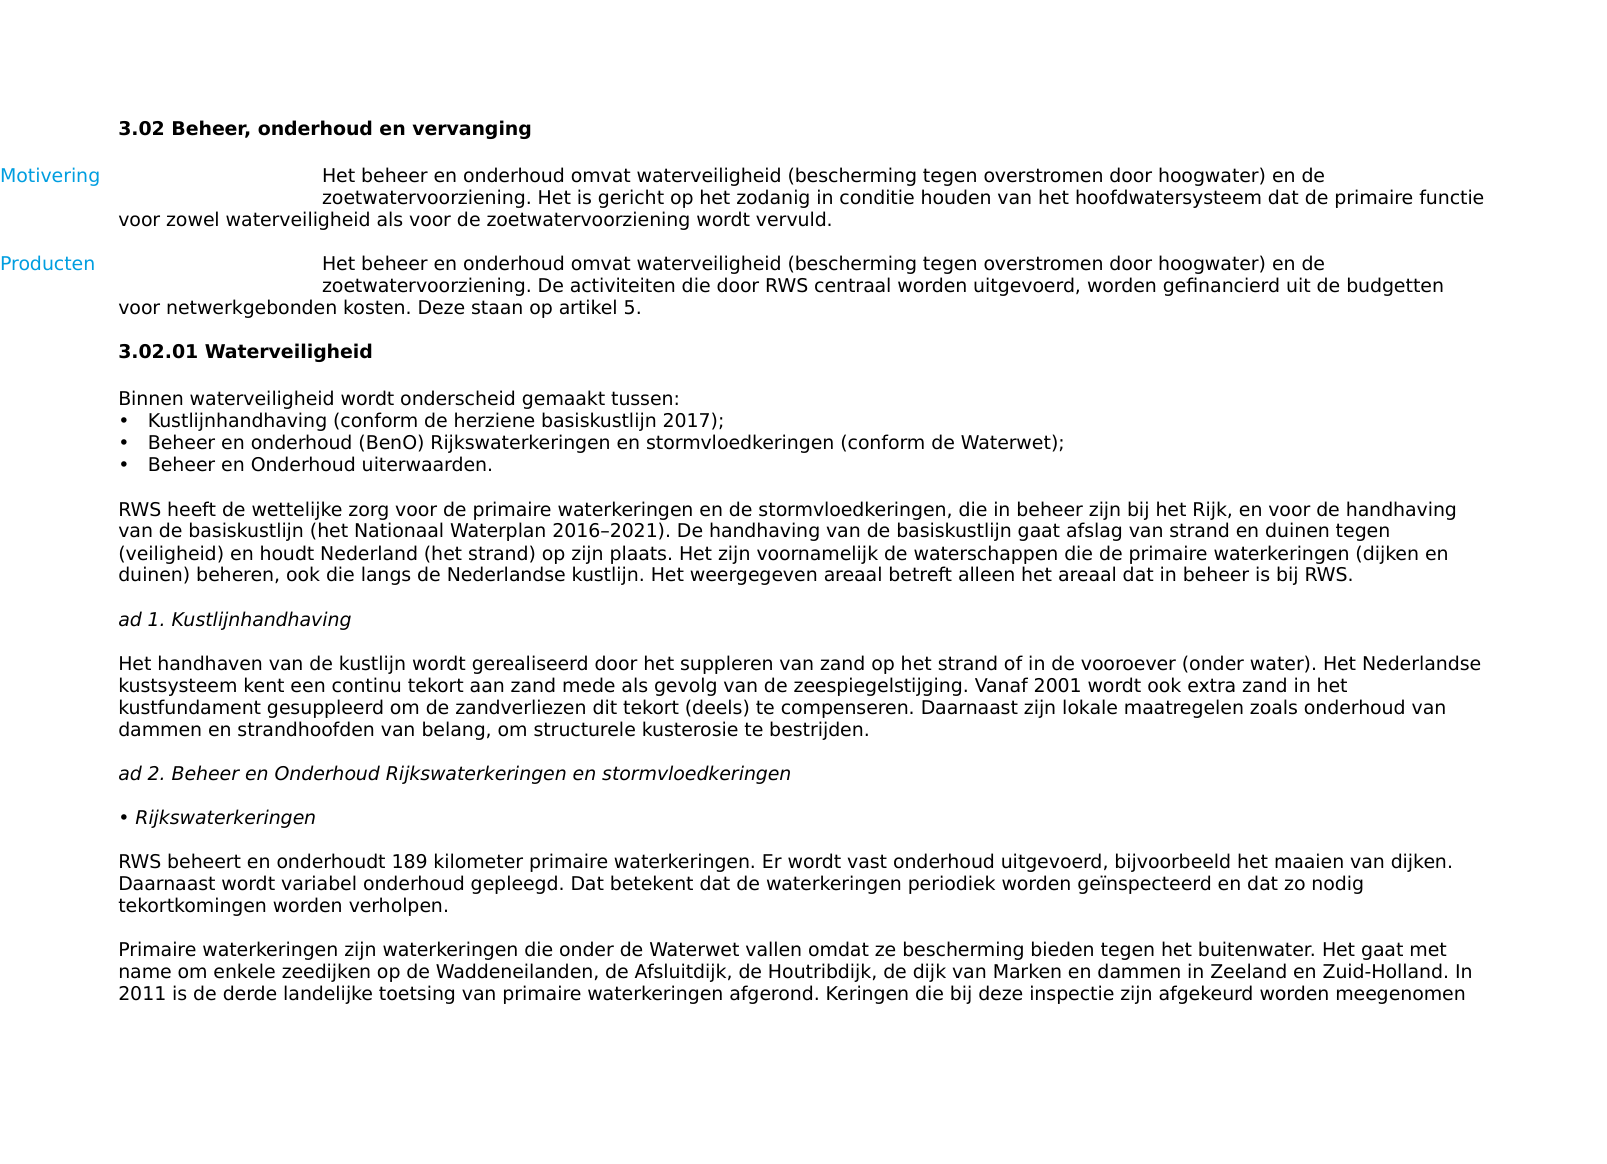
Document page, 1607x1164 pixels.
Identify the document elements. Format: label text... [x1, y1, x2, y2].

subtitle ad 2. Beheer en Onderhoud Rijkswaterkeringen en stormvloedkeringen [118, 763, 1488, 785]
subtitle ad 1. Kustlijnhandhaving [118, 608, 1488, 631]
text • Kustlijnhandhaving (conform de herziene basiskustlijn 2017); [118, 410, 1488, 432]
text Het beheer en onderhoud omvat waterveiligheid (bescherming tegen overstromen door hoogwater) en de zoetwatervoorziening. De activiteiten die door RWS centraal worden uitgevoerd, worden gefinancierd uit de budgetten voor netwerkgebonden kosten. Deze staan op artikel 5. [0, 253, 1488, 319]
text RWS heeft de wettelijke zorg voor de primaire waterkeringen en de stormvloedkeringen, die in beheer zijn bij het Rijk, en voor de handhaving van de basiskustlijn (het Nationaal Waterplan 2016–2021). De handhaving van de basiskustlijn gaat afslag van strand en duinen tegen (veiligheid) en houdt Nederland (het strand) op zijn plaats. Het zijn voornamelijk de waterschappen die de primaire waterkeringen (dijken en duinen) beheren, ook die langs de Nederlandse kustlijn. Het weergegeven areaal betreft alleen het areaal dat in beheer is bij RWS. [118, 498, 1488, 586]
text Producten [0, 253, 322, 275]
text RWS beheert en onderhoudt 189 kilometer primaire waterkeringen. Er wordt vast onderhoud uitgevoerd, bijvoorbeeld het maaien van dijken. Daarnaast wordt variabel onderhoud gepleegd. Dat betekent dat de waterkeringen periodiek worden geïnspecteerd en dat zo nodig tekortkomingen worden verholpen. [118, 851, 1488, 917]
text Motivering [0, 165, 322, 187]
text Het beheer en onderhoud omvat waterveiligheid (bescherming tegen overstromen door hoogwater) en de zoetwatervoorziening. Het is gericht op het zodanig in conditie houden van het hoofdwatersysteem dat de primaire functie voor zowel waterveiligheid als voor de zoetwatervoorziening wordt vervuld. [0, 165, 1488, 231]
text • Beheer en Onderhoud uiterwaarden. [118, 454, 1488, 476]
text • Beheer en onderhoud (BenO) Rijkswaterkeringen en stormvloedkeringen (conform de Waterwet); [118, 432, 1488, 454]
text Binnen waterveiligheid wordt onderscheid gemaakt tussen: [118, 388, 1488, 410]
subtitle 3.02.01 Waterveiligheid [118, 341, 1488, 363]
text Primaire waterkeringen zijn waterkeringen die onder de Waterwet vallen omdat ze bescherming bieden tegen het buitenwater. Het gaat met name om enkele zeedijken op de Waddeneilanden, de Afsluitdijk, de Houtribdijk, de dijk van Marken en dammen in Zeeland en Zuid-Holland. In 2011 is de derde landelijke toetsing van primaire waterkeringen afgerond. Keringen die bij deze inspectie zijn afgekeurd worden meegenomen [118, 939, 1488, 1005]
subtitle 3.02 Beheer, onderhoud en vervanging [118, 118, 1488, 140]
text Het handhaven van de kustlijn wordt gerealiseerd door het suppleren van zand op het strand of in de vooroever (onder water). Het Nederlandse kustsysteem kent een continu tekort aan zand mede als gevolg van de zeespiegelstijging. Vanaf 2001 wordt ook extra zand in het kustfundament gesuppleerd om de zandverliezen dit tekort (deels) te compenseren. Daarnaast zijn lokale maatregelen zoals onderhoud van dammen en strandhoofden van belang, om structurele kusterosie te bestrijden. [118, 653, 1488, 741]
subtitle • Rijkswaterkeringen [118, 807, 1488, 829]
